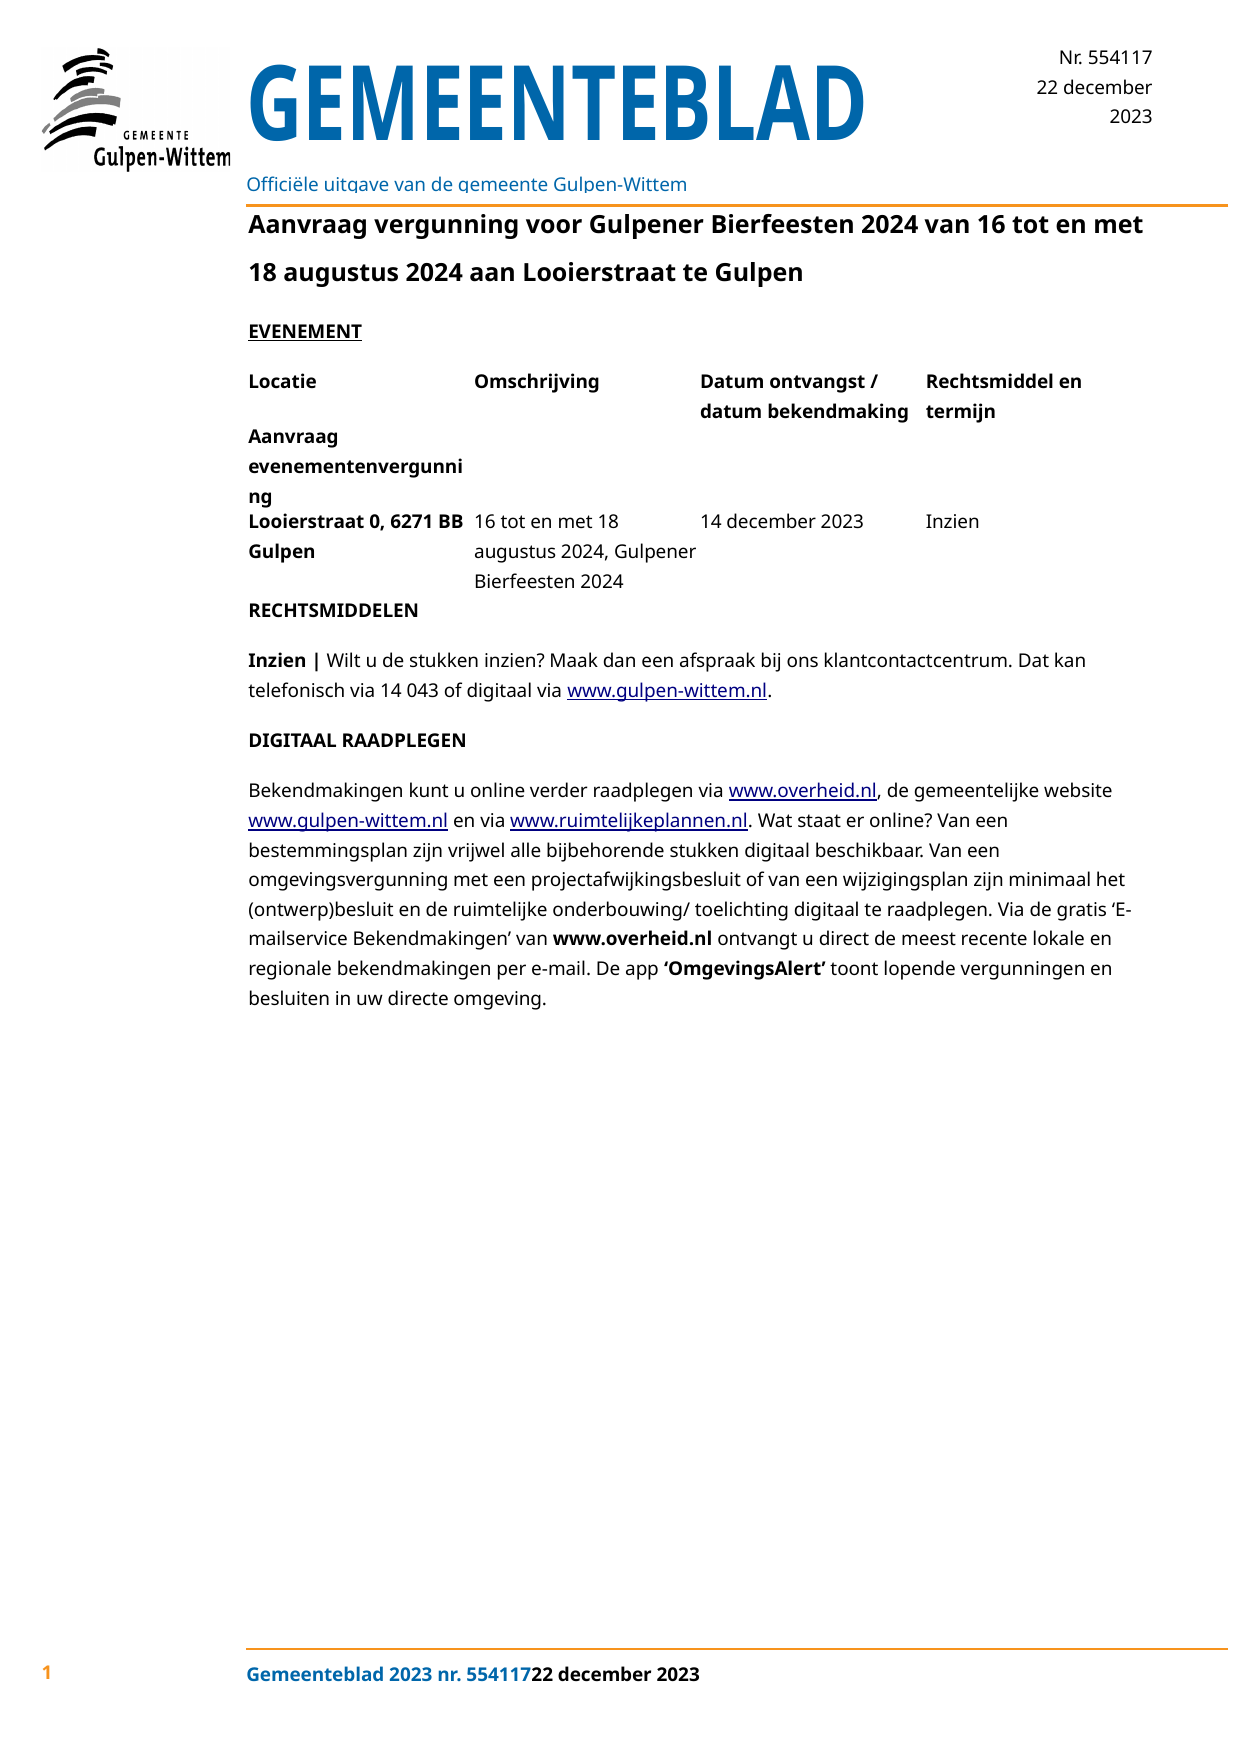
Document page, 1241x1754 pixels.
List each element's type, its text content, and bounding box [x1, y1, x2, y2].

text RECHTSMIDDELEN [248, 597, 1152, 622]
table_header Datum ontvangst / datum bekendmaking [700, 369, 926, 424]
table_cell Looierstraat 0, 6271 BB Gulpen [248, 509, 474, 593]
text Inzien | Wilt u de stukken inzien? Maak dan een afspraak bij ons klantcontactcentrum. Dat kan telefonisch via 14 043 of digitaal via www.gulpen-wittem.nl. [248, 647, 1152, 702]
table_header Omschrijving [474, 369, 700, 424]
table_cell [700, 424, 926, 509]
text Bekendmakingen kunt u online verder raadplegen via www.overheid.nl, de gemeentelijke website www.gulpen-wittem.nl en via www.ruimtelijkeplannen.nl. Wat staat er online? Van een bestemmingsplan zijn vrijwel alle bijbehorende stukken digitaal beschikbaar. Van een omgevingsvergunning met een projectafwijkingsbesluit of van een wijzigingsplan zijn minimaal het (ontwerp)besluit en de ruimtelijke onderbouwing/ toelichting digitaal te raadplegen. Via de gratis ‘E-mailservice Bekendmakingen’ van www.overheid.nl ontvangt u direct de meest recente lokale en regionale bekendmakingen per e-mail. De app ‘OmgevingsAlert’ toont lopende vergunningen en besluiten in uw directe omgeving. [248, 778, 1152, 1010]
text Aanvraag vergunning voor Gulpener Bierfeesten 2024 van 16 tot en met 18 augustus 2024 aan Looierstraat te Gulpen [248, 207, 1152, 288]
table_cell [474, 424, 700, 509]
picture [41, 47, 231, 172]
table_cell 14 december 2023 [700, 509, 926, 593]
table_cell Inzien [926, 509, 1152, 593]
table_cell 16 tot en met 18 augustus 2024, Gulpener Bierfeesten 2024 [474, 509, 700, 593]
table_header Locatie [248, 369, 474, 424]
table_header Rechtsmiddel en termijn [926, 369, 1152, 424]
text EVENEMENT [248, 318, 1152, 344]
table_cell Aanvraag evenementenvergunning [248, 424, 474, 509]
table_cell [926, 424, 1152, 509]
text DIGITAAL RAADPLEGEN [248, 727, 1152, 753]
